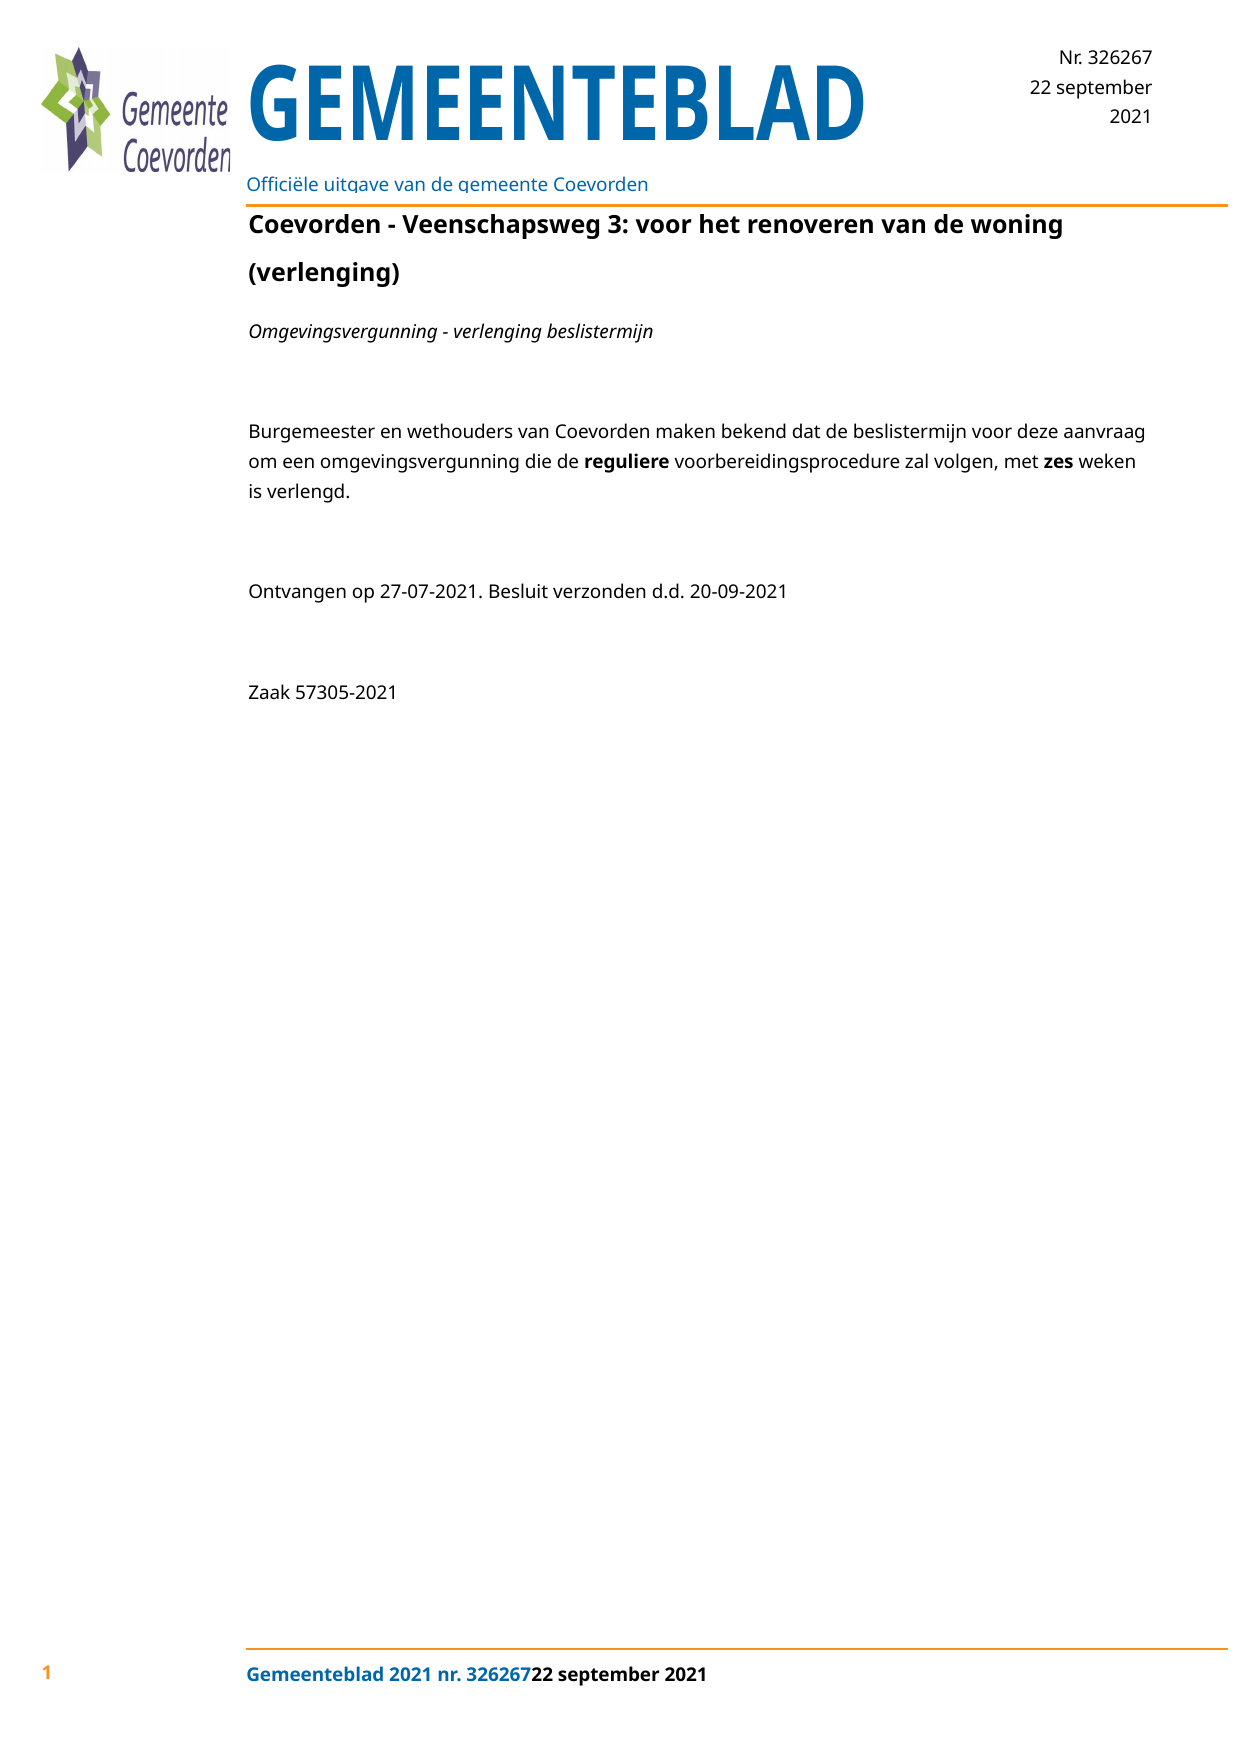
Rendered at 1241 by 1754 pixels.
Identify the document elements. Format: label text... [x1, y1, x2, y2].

text Ontvangen op 27-07-2021. Besluit verzonden d.d. 20-09-2021 [248, 579, 1152, 604]
text Omgevingsvergunning - verlenging beslistermijn [248, 318, 1152, 344]
text Zaak 57305-2021 [248, 679, 1152, 705]
text Coevorden - Veenschapsweg 3: voor het renoveren van de woning (verlenging) [248, 207, 1152, 288]
text Burgemeester en wethouders van Coevorden maken bekend dat de beslistermijn voor deze aanvraag om een omgevingsvergunning die de reguliere voorbereidingsprocedure zal volgen, met zes weken is verlengd. [248, 419, 1152, 504]
picture [41, 47, 231, 172]
